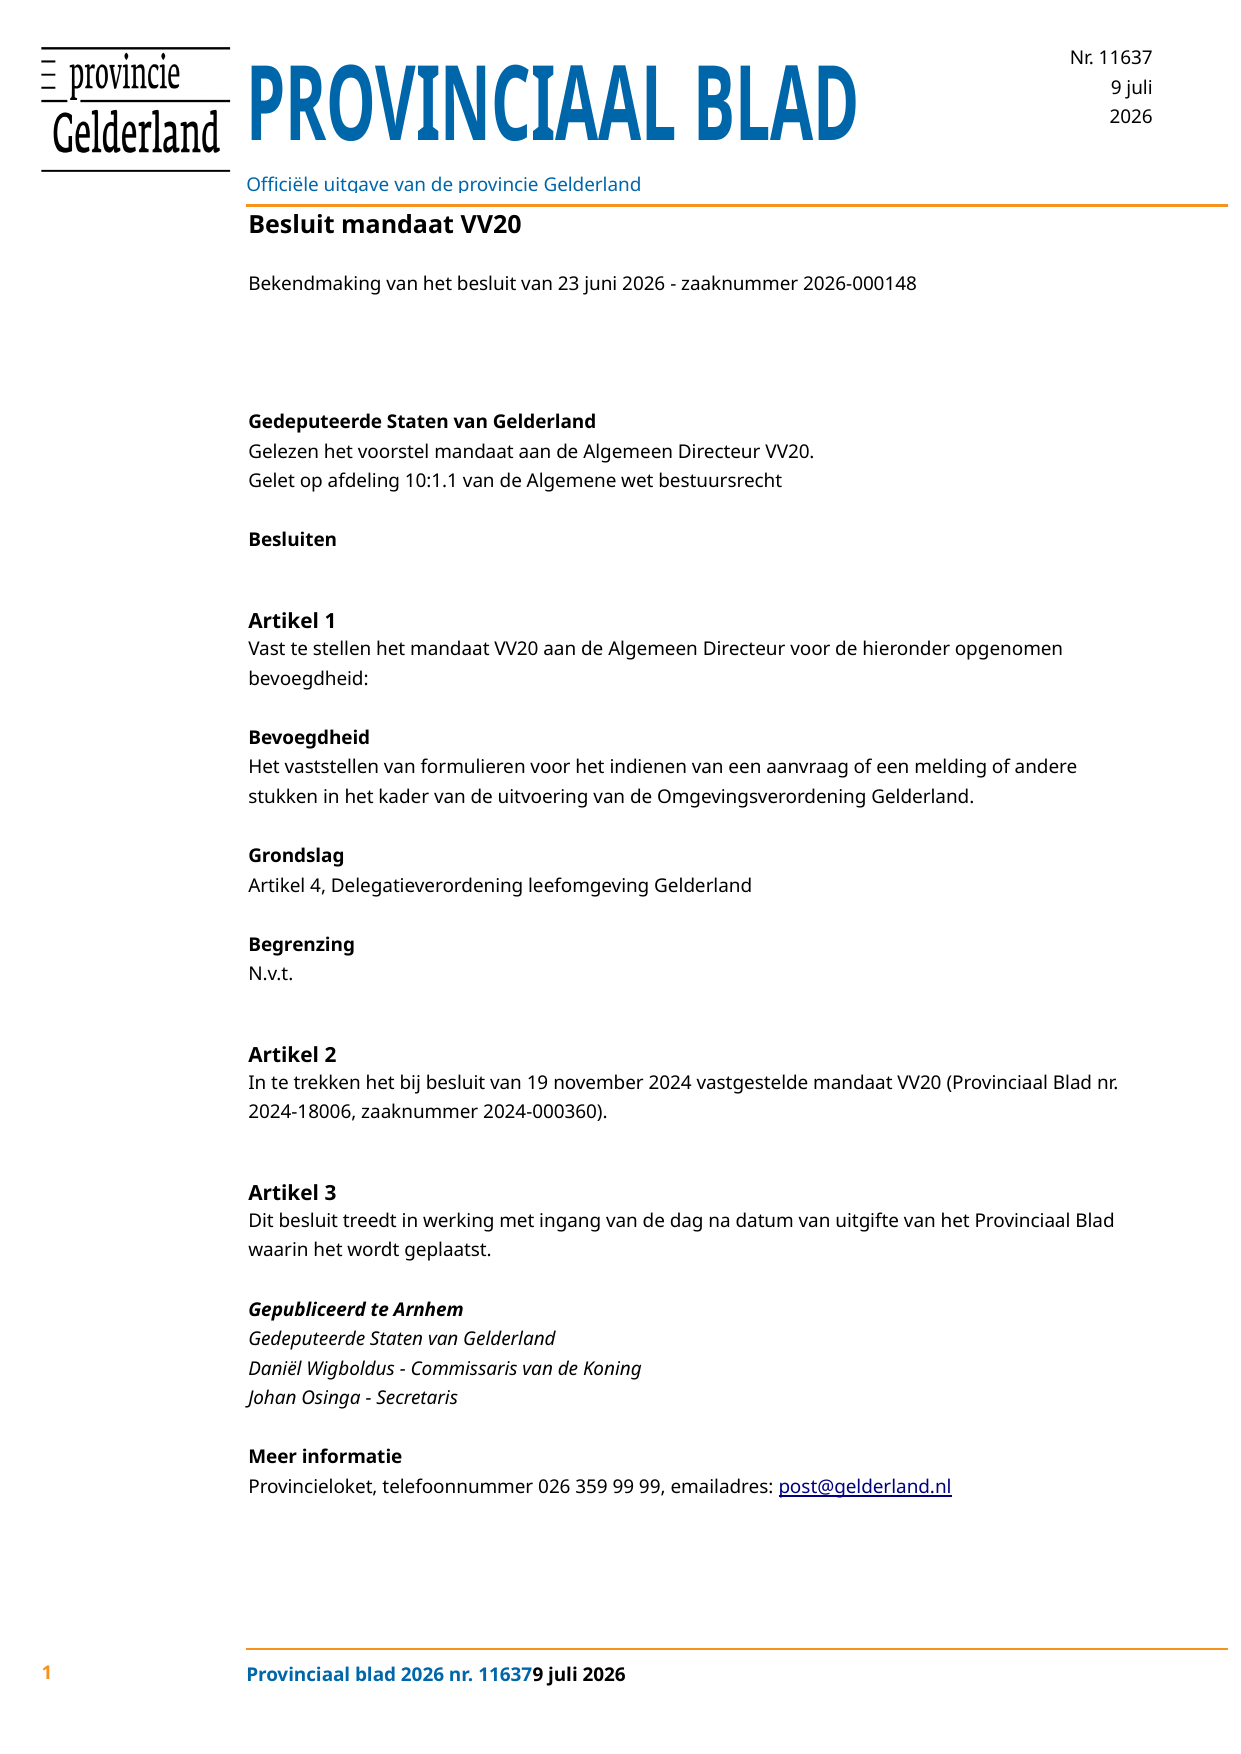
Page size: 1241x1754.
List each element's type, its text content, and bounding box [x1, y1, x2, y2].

text Besluiten [248, 527, 1152, 552]
text Het vaststellen van formulieren voor het indienen van een aanvraag of een melding of andere stukken in het kader van de uitvoering van de Omgevingsverordening Gelderland. [248, 753, 1152, 809]
picture [41, 47, 231, 172]
text Artikel 4, Delegatieverordening leefomgeving Gelderland [248, 872, 1152, 897]
text Bevoegdheid [248, 724, 1152, 749]
text In te trekken het bij besluit van 19 november 2024 vastgestelde mandaat VV20 (Provinciaal Blad nr. 2024-18006, zaaknummer 2024-000360). [248, 1069, 1152, 1124]
text Gedeputeerde Staten van Gelderland [248, 1325, 1152, 1351]
text Daniël Wigboldus - Commissaris van de Koning [248, 1355, 1152, 1381]
text Gedeputeerde Staten van Gelderland [248, 408, 1152, 434]
text Gepubliceerd te Arnhem [248, 1296, 1152, 1321]
text Artikel 2 [248, 1041, 1152, 1069]
text Artikel 3 [248, 1178, 1152, 1207]
text N.v.t. [248, 961, 1152, 986]
text Begrenzing [248, 931, 1152, 957]
text Meer informatie [248, 1444, 1152, 1469]
text Gelezen het voorstel mandaat aan de Algemeen Directeur VV20. [248, 438, 1152, 464]
text Dit besluit treedt in werking met ingang van de dag na datum van uitgifte van het Provinciaal Blad waarin het wordt geplaatst. [248, 1207, 1152, 1262]
text Johan Osinga - Secretaris [248, 1384, 1152, 1410]
text Gelet op afdeling 10:1.1 van de Algemene wet bestuursrecht [248, 467, 1152, 493]
text Grondslag [248, 842, 1152, 868]
text Vast te stellen het mandaat VV20 aan de Algemeen Directeur voor de hieronder opgenomen bevoegdheid: [248, 635, 1152, 690]
text Besluit mandaat VV20 [248, 207, 1152, 241]
text Artikel 1 [248, 607, 1152, 635]
text Bekendmaking van het besluit van 23 juni 2026 - zaaknummer 2026-000148 [248, 270, 1152, 296]
text Provincieloket, telefoonnummer 026 359 99 99, emailadres: post@gelderland.nl [248, 1473, 1152, 1499]
